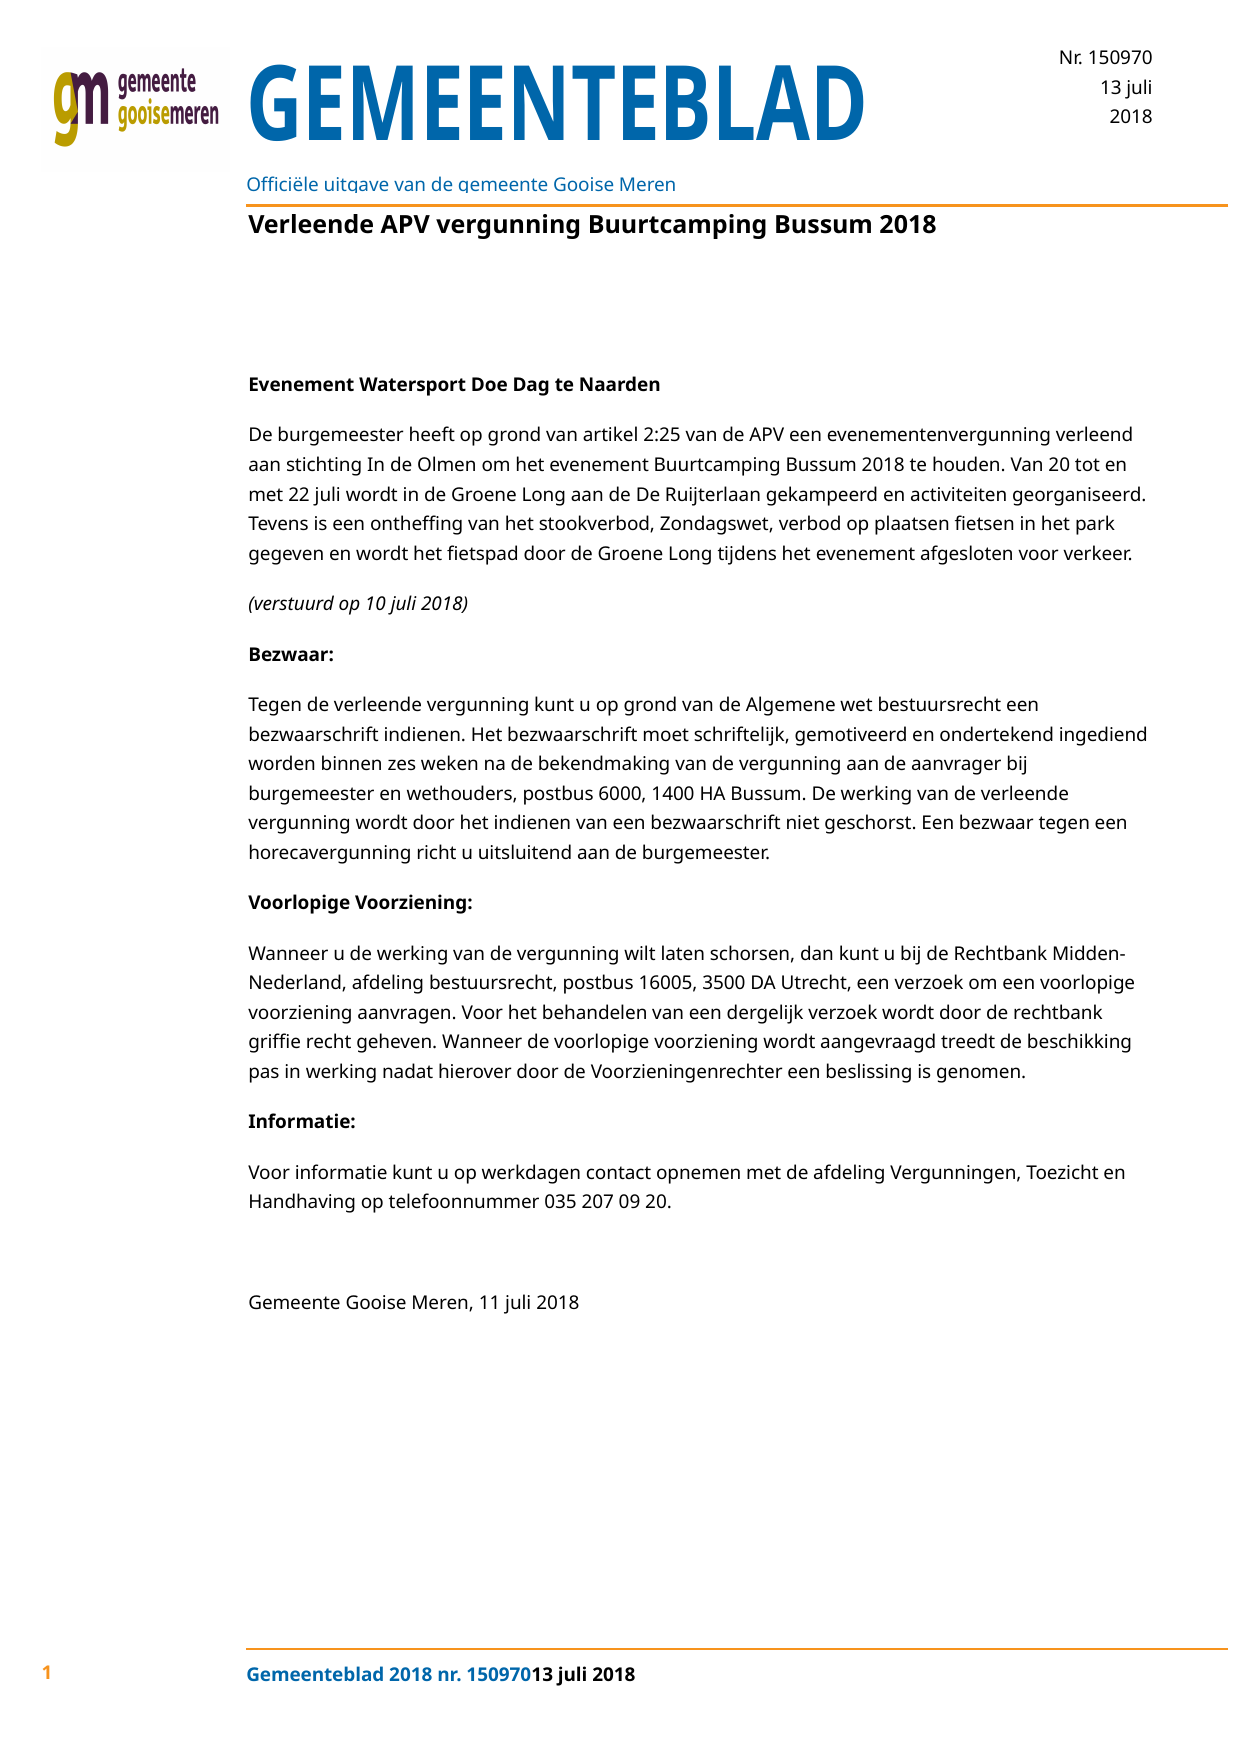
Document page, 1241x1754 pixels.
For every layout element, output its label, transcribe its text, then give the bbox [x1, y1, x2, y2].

text Wanneer u de werking van de vergunning wilt laten schorsen, dan kunt u bij de Rechtbank Midden-Nederland, afdeling bestuursrecht, postbus 16005, 3500 DA Utrecht, een verzoek om een voorlopige voorziening aanvragen. Voor het behandelen van een dergelijk verzoek wordt door de rechtbank griffie recht geheven. Wanneer de voorlopige voorziening wordt aangevraagd treedt de beschikking pas in werking nadat hierover door de Voorzieningenrechter een beslissing is genomen. [248, 940, 1152, 1084]
picture [41, 47, 231, 172]
text Evenement Watersport Doe Dag te Naarden [248, 371, 1152, 397]
text (verstuurd op 10 juli 2018) [248, 590, 1152, 616]
text Gemeente Gooise Meren, 11 juli 2018 [248, 1289, 1152, 1315]
text Informatie: [248, 1109, 1152, 1134]
text Tegen de verleende vergunning kunt u op grond van de Algemene wet bestuursrecht een bezwaarschrift indienen. Het bezwaarschrift moet schriftelijk, gemotiveerd en ondertekend ingediend worden binnen zes weken na de bekendmaking van de vergunning aan de aanvrager bij burgemeester en wethouders, postbus 6000, 1400 HA Bussum. De werking van de verleende vergunning wordt door het indienen van een bezwaarschrift niet geschorst. Een bezwaar tegen een horecavergunning richt u uitsluitend aan de burgemeester. [248, 691, 1152, 865]
text Bezwaar: [248, 641, 1152, 666]
text De burgemeester heeft op grond van artikel 2:25 van de APV een evenementenvergunning verleend aan stichting In de Olmen om het evenement Buurtcamping Bussum 2018 te houden. Van 20 tot en met 22 juli wordt in de Groene Long aan de De Ruijterlaan gekampeerd en activiteiten georganiseerd. Tevens is een ontheffing van het stookverbod, Zondagswet, verbod op plaatsen fietsen in het park gegeven en wordt het fietspad door de Groene Long tijdens het evenement afgesloten voor verkeer. [248, 422, 1152, 566]
text Voorlopige Voorziening: [248, 889, 1152, 915]
text Voor informatie kunt u op werkdagen contact opnemen met de afdeling Vergunningen, Toezicht en Handhaving op telefoonnummer 035 207 09 20. [248, 1159, 1152, 1214]
text Verleende APV vergunning Buurtcamping Bussum 2018 [248, 207, 1152, 241]
